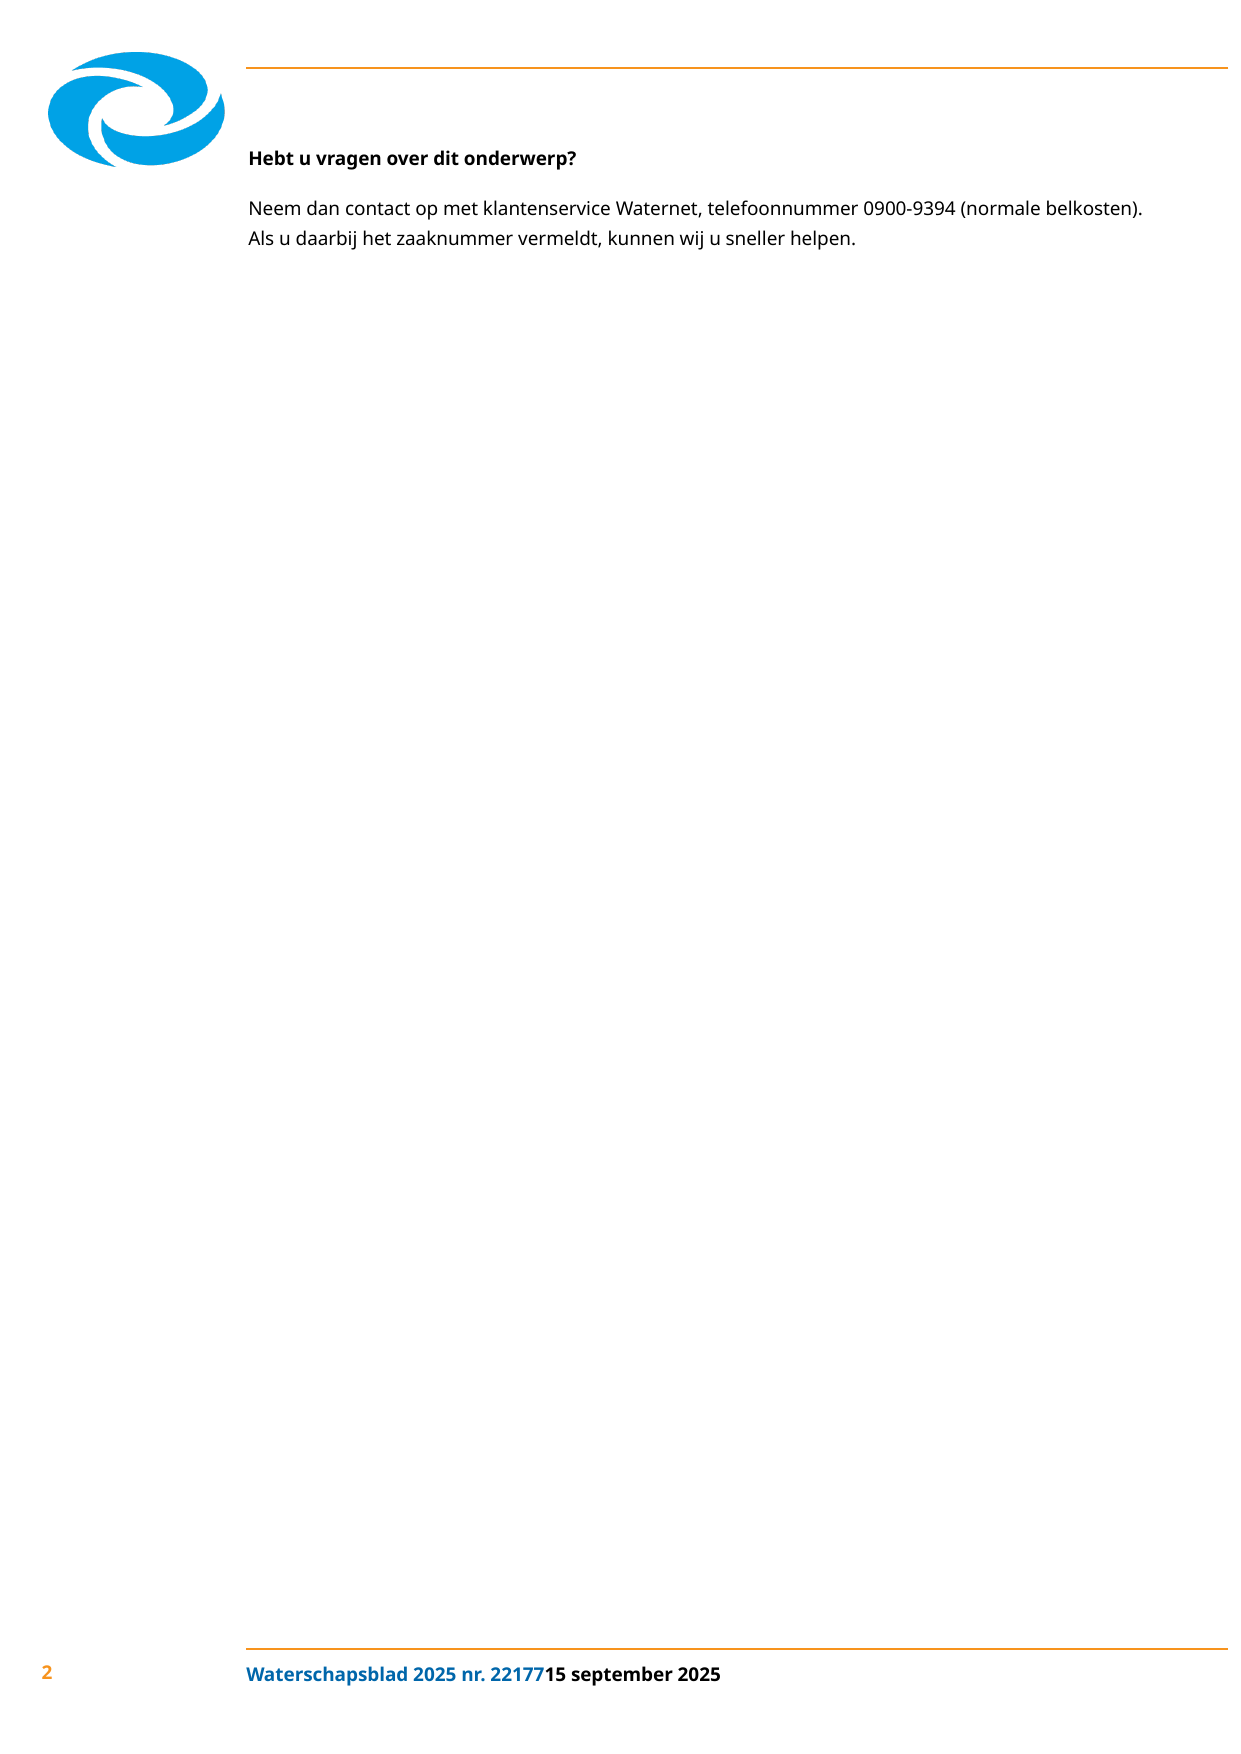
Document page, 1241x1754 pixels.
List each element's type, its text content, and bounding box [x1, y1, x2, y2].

text Hebt u vragen over dit onderwerp? [248, 145, 1152, 171]
picture [41, 47, 231, 172]
text Neem dan contact op met klantenservice Waternet, telefoonnummer 0900-9394 (normale belkosten). Als u daarbij het zaaknummer vermeldt, kunnen wij u sneller helpen. [248, 196, 1152, 251]
